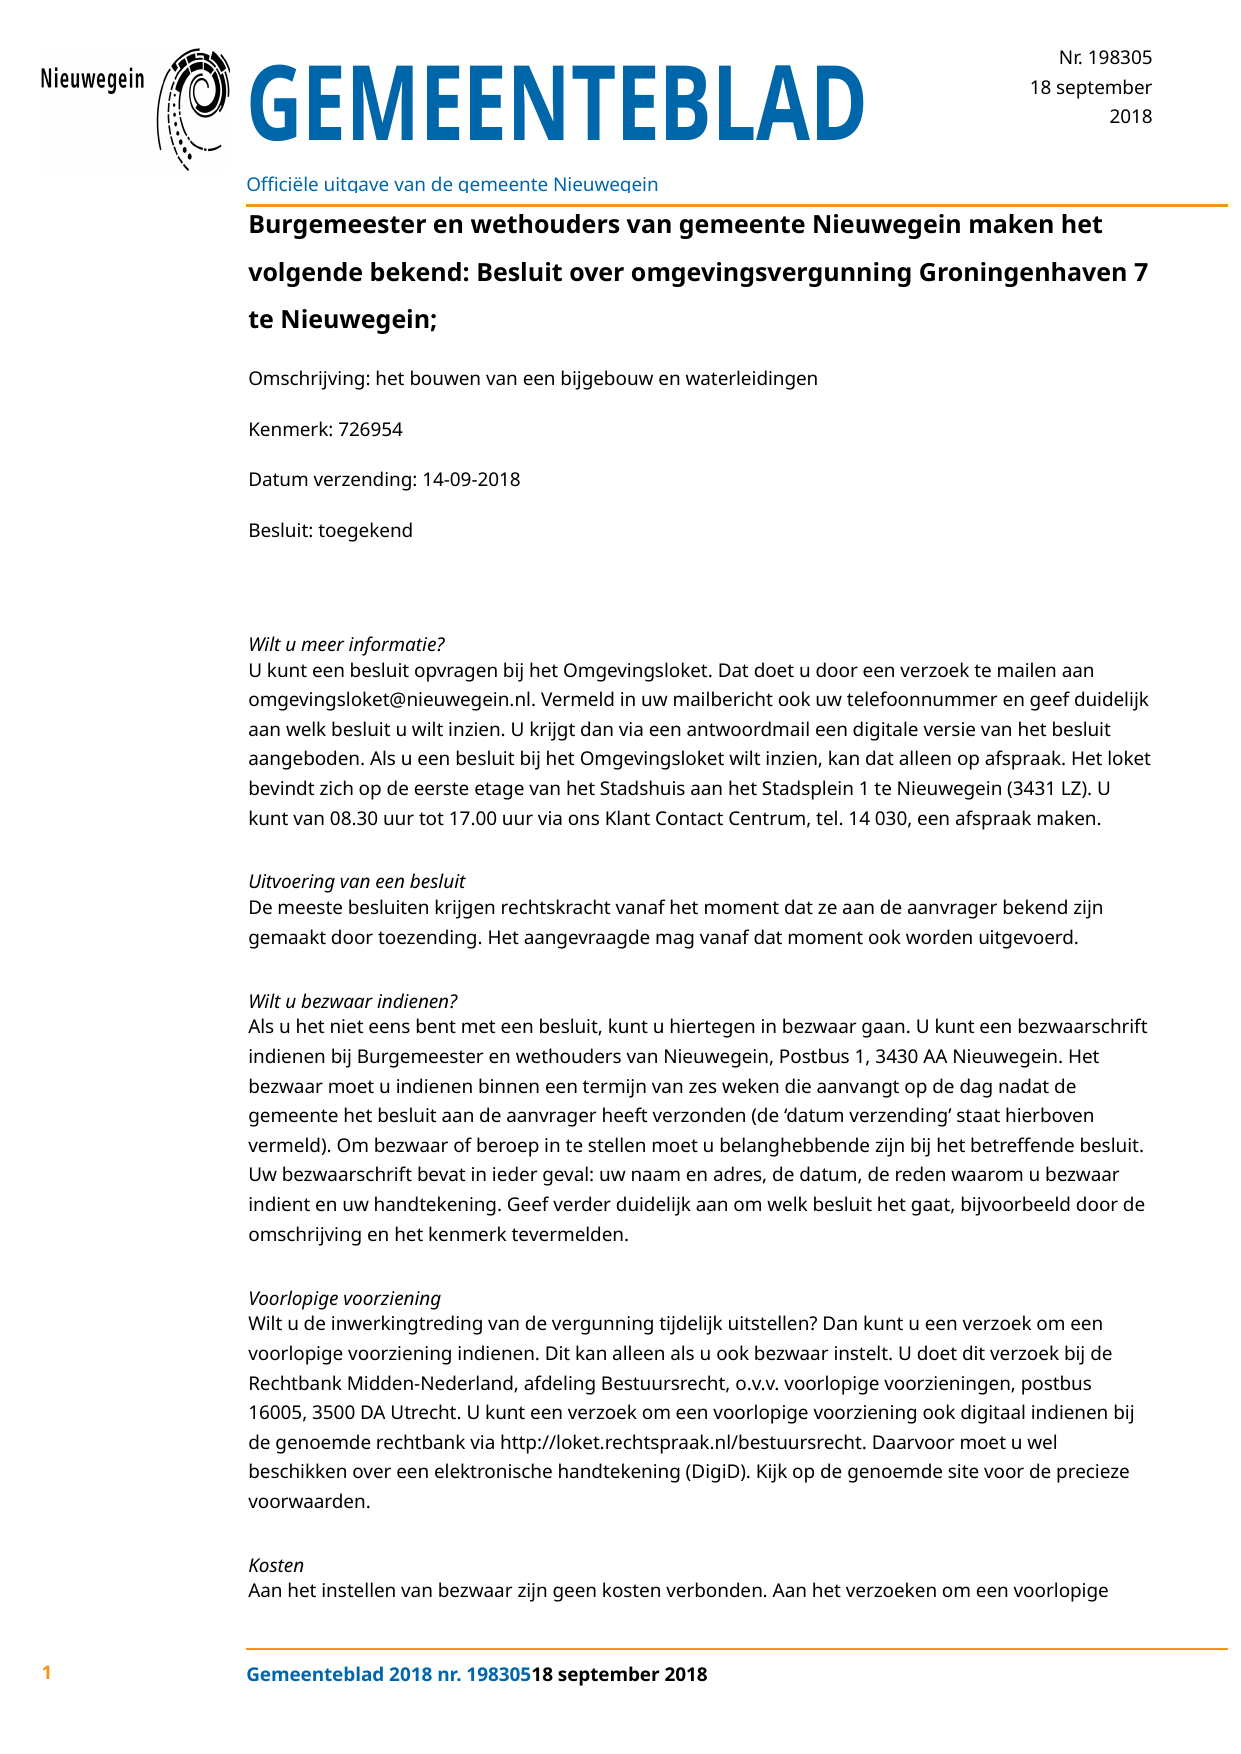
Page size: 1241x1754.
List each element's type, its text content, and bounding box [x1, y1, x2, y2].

text Datum verzending: 14-09-2018 [248, 466, 1152, 492]
text De meeste besluiten krijgen rechtskracht vanaf het moment dat ze aan de aanvrager bekend zijn gemaakt door toezending. Het aangevraagde mag vanaf dat moment ook worden uitgevoerd. [248, 894, 1152, 950]
text Kosten [248, 1552, 1152, 1578]
text Kenmerk: 726954 [248, 416, 1152, 442]
text U kunt een besluit opvragen bij het Omgevingsloket. Dat doet u door een verzoek te mailen aan omgevingsloket@nieuwegein.nl. Vermeld in uw mailbericht ook uw telefoonnummer en geef duidelijk aan welk besluit u wilt inzien. U krijgt dan via een antwoordmail een digitale versie van het besluit aangeboden. Als u een besluit bij het Omgevingsloket wilt inzien, kan dat alleen op afspraak. Het loket bevindt zich op de eerste etage van het Stadshuis aan het Stadsplein 1 te Nieuwegein (3431 LZ). U kunt van 08.30 uur tot 17.00 uur via ons Klant Contact Centrum, tel. 14 030, een afspraak maken. [248, 657, 1152, 831]
text Uitvoering van een besluit [248, 869, 1152, 894]
text Wilt u de inwerkingtreding van de vergunning tijdelijk uitstellen? Dan kunt u een verzoek om een voorlopige voorziening indienen. Dit kan alleen als u ook bezwaar instelt. U doet dit verzoek bij de Rechtbank Midden-Nederland, afdeling Bestuursrecht, o.v.v. voorlopige voorzieningen, postbus 16005, 3500 DA Utrecht. U kunt een verzoek om een voorlopige voorziening ook digitaal indienen bij de genoemde rechtbank via http://loket.rechtspraak.nl/bestuursrecht. Daarvoor moet u wel beschikken over een elektronische handtekening (DigiD). Kijk op de genoemde site voor de precieze voorwaarden. [248, 1311, 1152, 1514]
text Omschrijving: het bouwen van een bijgebouw en waterleidingen [248, 366, 1152, 391]
text Wilt u bezwaar indienen? [248, 988, 1152, 1014]
text Besluit: toegekend [248, 517, 1152, 542]
text Aan het instellen van bezwaar zijn geen kosten verbonden. Aan het verzoeken om een voorlopige [248, 1578, 1152, 1603]
text Wilt u meer informatie? [248, 631, 1152, 657]
picture [41, 47, 231, 172]
text Burgemeester en wethouders van gemeente Nieuwegein maken het volgende bekend: Besluit over omgevingsvergunning Groningenhaven 7 te Nieuwegein; [248, 207, 1152, 336]
text Als u het niet eens bent met een besluit, kunt u hiertegen in bezwaar gaan. U kunt een bezwaarschrift indienen bij Burgemeester en wethouders van Nieuwegein, Postbus 1, 3430 AA Nieuwegein. Het bezwaar moet u indienen binnen een termijn van zes weken die aanvangt op de dag nadat de gemeente het besluit aan de aanvrager heeft verzonden (de ‘datum verzending’ staat hierboven vermeld). Om bezwaar of beroep in te stellen moet u belanghebbende zijn bij het betreffende besluit. Uw bezwaarschrift bevat in ieder geval: uw naam en adres, de datum, de reden waarom u bezwaar indient en uw handtekening. Geef verder duidelijk aan om welk besluit het gaat, bijvoorbeeld door de omschrijving en het kenmerk tevermelden. [248, 1014, 1152, 1247]
text Voorlopige voorziening [248, 1285, 1152, 1311]
